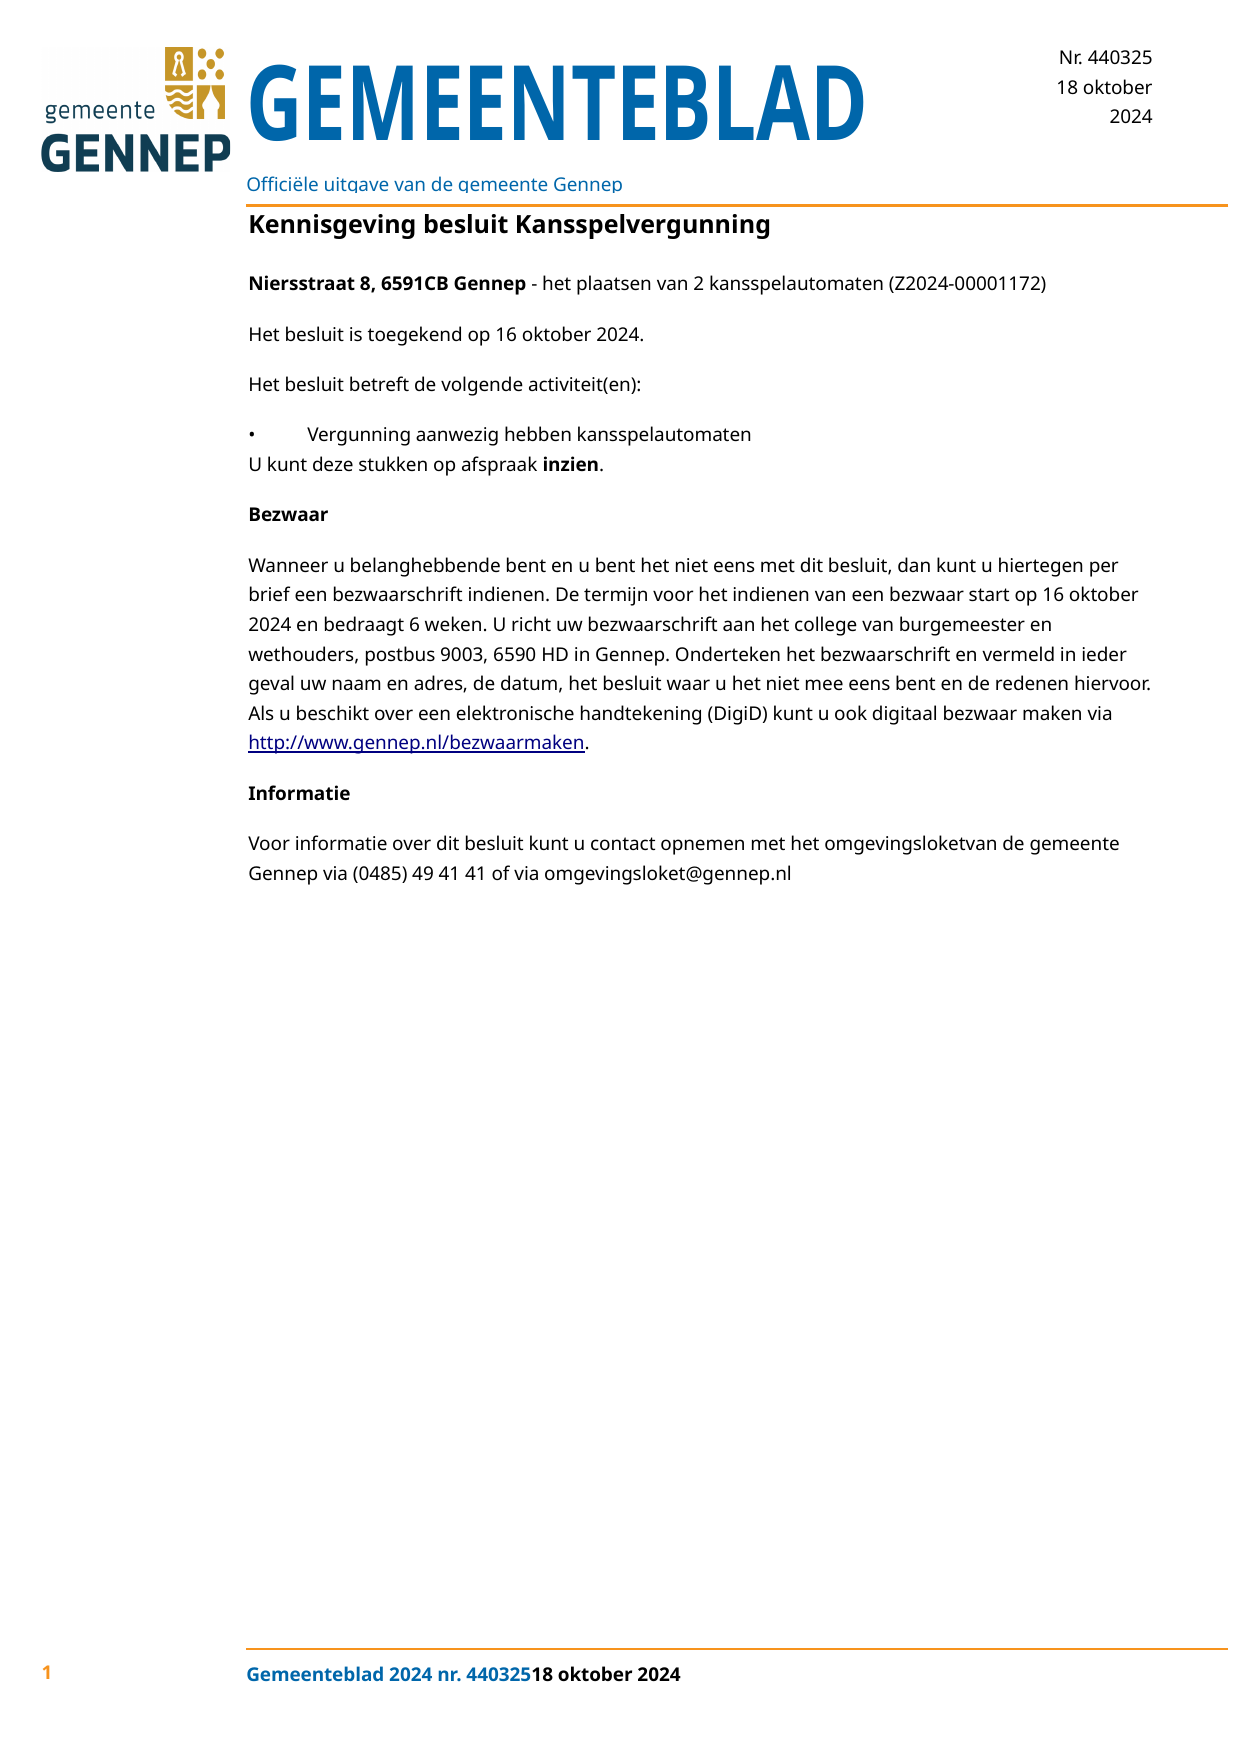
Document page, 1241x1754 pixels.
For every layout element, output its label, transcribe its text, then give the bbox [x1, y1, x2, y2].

text Bezwaar [248, 502, 1152, 527]
text Wanneer u belanghebbende bent en u bent het niet eens met dit besluit, dan kunt u hiertegen per brief een bezwaarschrift indienen. De termijn voor het indienen van een bezwaar start op 16 oktober 2024 en bedraagt 6 weken. U richt uw bezwaarschrift aan het college van burgemeester en wethouders, postbus 9003, 6590 HD in Gennep. Onderteken het bezwaarschrift en vermeld in ieder geval uw naam en adres, de datum, het besluit waar u het niet mee eens bent en de redenen hiervoor. Als u beschikt over een elektronische handtekening (DigiD) kunt u ook digitaal bezwaar maken via http://www.gennep.nl/bezwaarmaken. [248, 552, 1152, 755]
text Voor informatie over dit besluit kunt u contact opnemen met het omgevingsloketvan de gemeente Gennep via (0485) 49 41 41 of via omgevingsloket@gennep.nl [248, 830, 1152, 886]
text Kennisgeving besluit Kansspelvergunning [248, 207, 1152, 241]
picture [41, 47, 231, 172]
list Vergunning aanwezig hebben kansspelautomaten [248, 422, 1152, 447]
text Informatie [248, 780, 1152, 806]
text Niersstraat 8, 6591CB Gennep - het plaatsen van 2 kansspelautomaten (Z2024-00001172) [248, 270, 1152, 296]
text Het besluit is toegekend op 16 oktober 2024. [248, 321, 1152, 346]
text Het besluit betreft de volgende activiteit(en): [248, 371, 1152, 397]
text U kunt deze stukken op afspraak inzien. [248, 451, 1152, 477]
